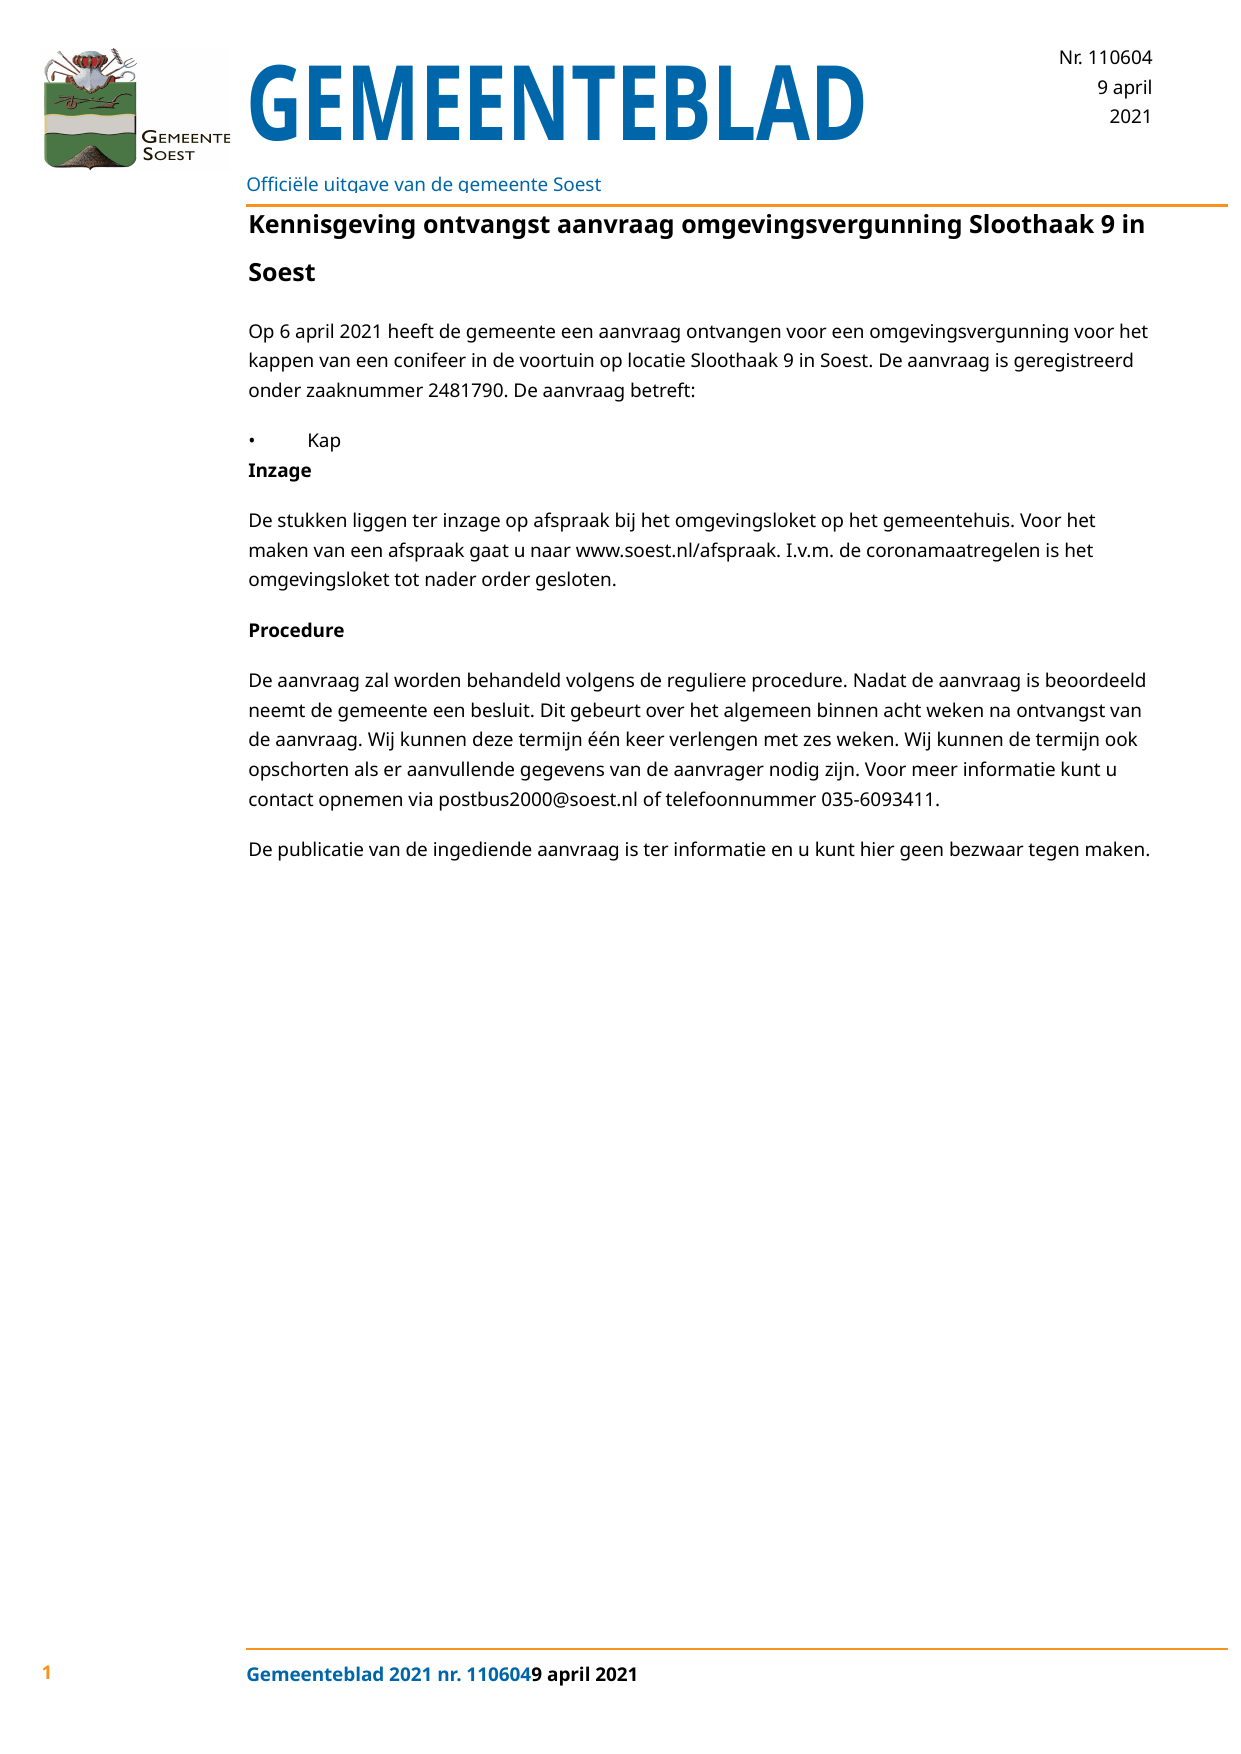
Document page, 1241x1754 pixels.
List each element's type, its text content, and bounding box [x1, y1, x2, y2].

text Kennisgeving ontvangst aanvraag omgevingsvergunning Sloothaak 9 in Soest [248, 207, 1152, 288]
text Inzage [248, 457, 1152, 483]
text Procedure [248, 617, 1152, 643]
list Kap [248, 427, 1152, 453]
text De aanvraag zal worden behandeld volgens de reguliere procedure. Nadat de aanvraag is beoordeeld neemt de gemeente een besluit. Dit gebeurt over het algemeen binnen acht weken na ontvangst van de aanvraag. Wij kunnen deze termijn één keer verlengen met zes weken. Wij kunnen de termijn ook opschorten als er aanvullende gegevens van de aanvrager nodig zijn. Voor meer informatie kunt u contact opnemen via postbus2000@soest.nl of telefoonnummer 035-6093411. [248, 667, 1152, 812]
text Op 6 april 2021 heeft de gemeente een aanvraag ontvangen voor een omgevingsvergunning voor het kappen van een conifeer in de voortuin op locatie Sloothaak 9 in Soest. De aanvraag is geregistreerd onder zaaknummer 2481790. De aanvraag betreft: [248, 318, 1152, 403]
text De stukken liggen ter inzage op afspraak bij het omgevingsloket op het gemeentehuis. Voor het maken van een afspraak gaat u naar www.soest.nl/afspraak. I.v.m. de coronamaatregelen is het omgevingsloket tot nader order gesloten. [248, 507, 1152, 592]
text De publicatie van de ingediende aanvraag is ter informatie en u kunt hier geen bezwaar tegen maken. [248, 836, 1152, 862]
picture [41, 47, 231, 172]
